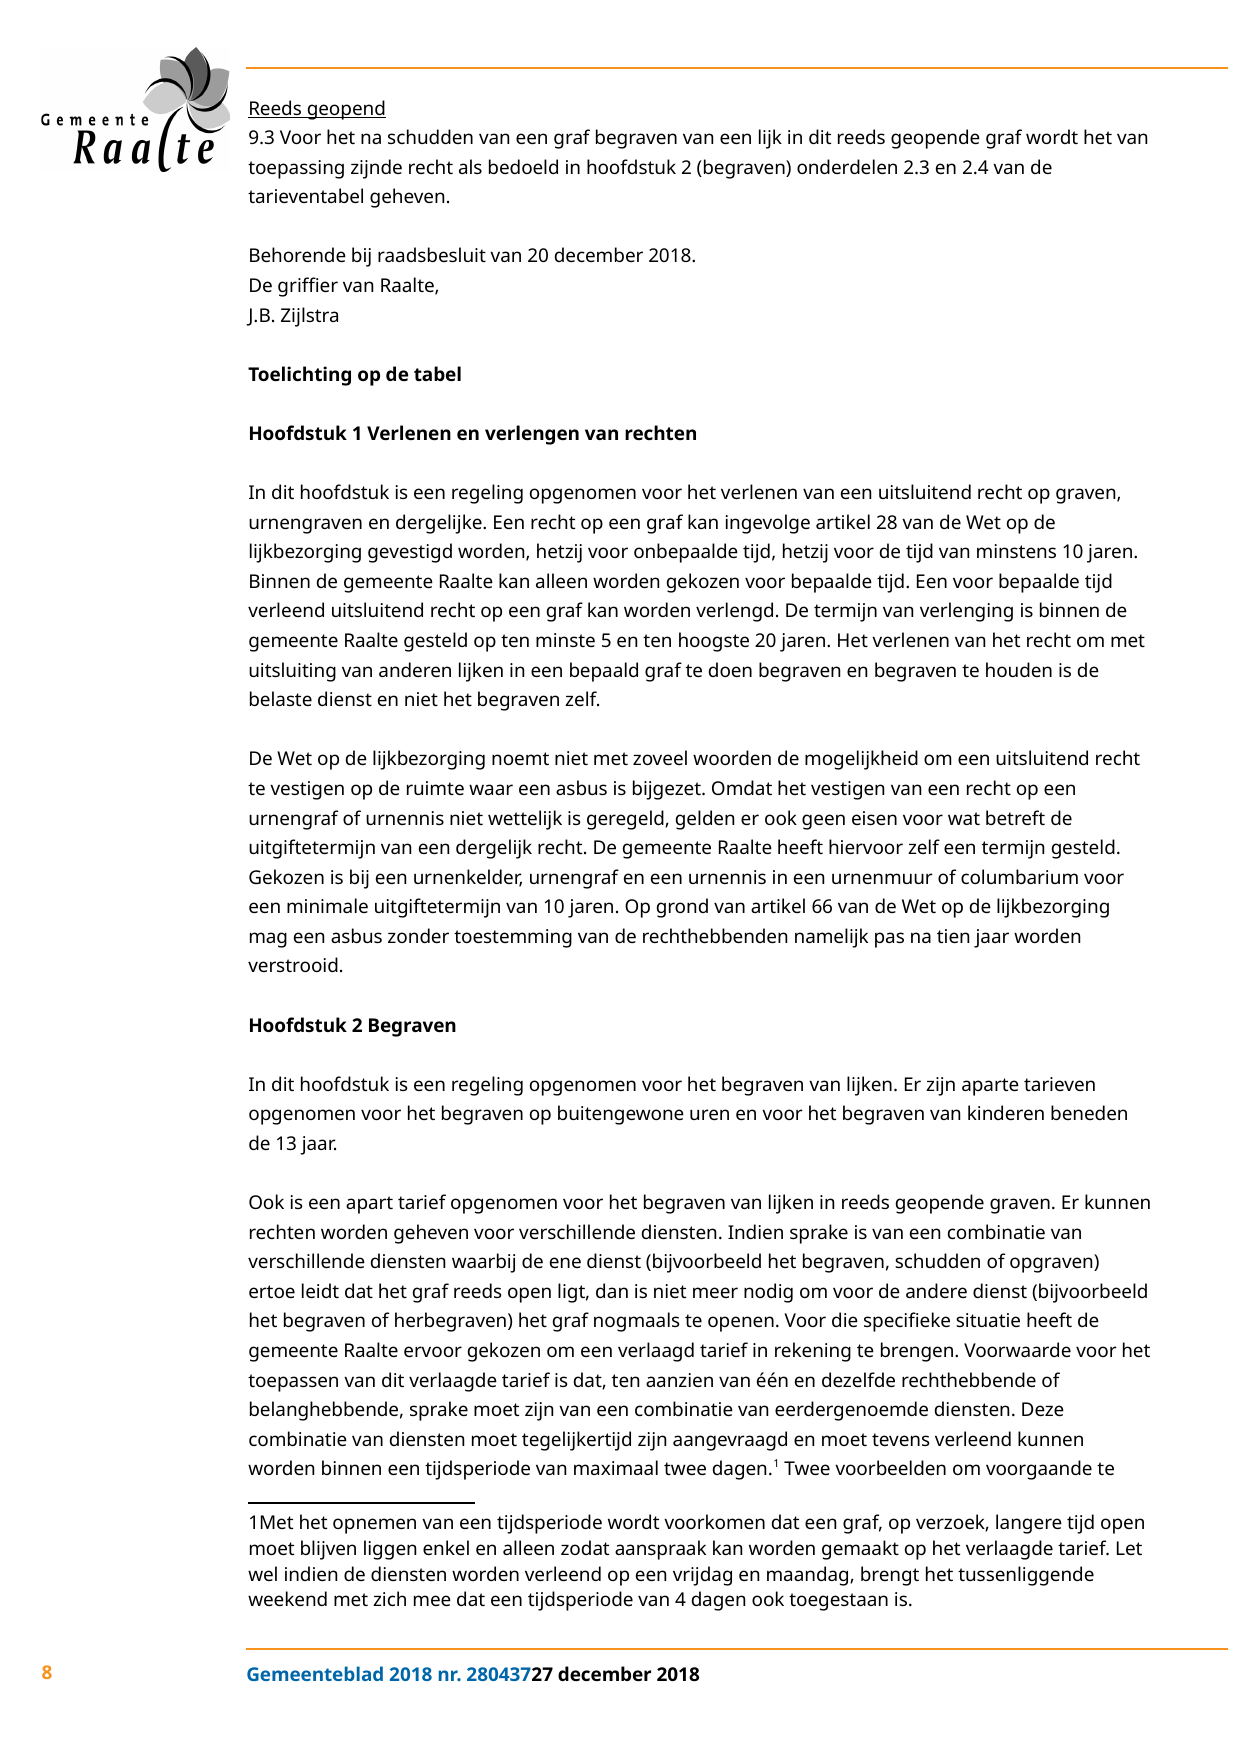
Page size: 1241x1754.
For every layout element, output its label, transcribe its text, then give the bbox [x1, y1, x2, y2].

text Met het opnemen van een tijdsperiode wordt voorkomen dat een graf, op verzoek, langere tijd open moet blijven liggen enkel en alleen zodat aanspraak kan worden gemaakt op het verlaagde tarief. Let wel indien de diensten worden verleend op een vrijdag en maandag, brengt het tussenliggende weekend met zich mee dat een tijdsperiode van 4 dagen ook toegestaan is. [248, 1509, 1152, 1612]
text De Wet op de lijkbezorging noemt niet met zoveel woorden de mogelijkheid om een uitsluitend recht te vestigen op de ruimte waar een asbus is bijgezet. Omdat het vestigen van een recht op een urnengraf of urnennis niet wettelijk is geregeld, gelden er ook geen eisen voor wat betreft de uitgiftetermijn van een dergelijk recht. De gemeente Raalte heeft hiervoor zelf een termijn gesteld. Gekozen is bij een urnenkelder, urnengraf en een urnennis in een urnenmuur of columbarium voor een minimale uitgiftetermijn van 10 jaren. Op grond van artikel 66 van de Wet op de lijkbezorging mag een asbus zonder toestemming van de rechthebbenden namelijk pas na tien jaar worden verstrooid. [248, 746, 1152, 978]
text In dit hoofdstuk is een regeling opgenomen voor het verlenen van een uitsluitend recht op graven, urnengraven en dergelijke. Een recht op een graf kan ingevolge artikel 28 van de Wet op de lijkbezorging gevestigd worden, hetzij voor onbepaalde tijd, hetzij voor de tijd van minstens 10 jaren. Binnen de gemeente Raalte kan alleen worden gekozen voor bepaalde tijd. Een voor bepaalde tijd verleend uitsluitend recht op een graf kan worden verlengd. De termijn van verlenging is binnen de gemeente Raalte gesteld op ten minste 5 en ten hoogste 20 jaren. Het verlenen van het recht om met uitsluiting van anderen lijken in een bepaald graf te doen begraven en begraven te houden is de belaste dienst en niet het begraven zelf. [248, 479, 1152, 712]
text Behorende bij raadsbesluit van 20 december 2018. [248, 243, 1152, 268]
text Hoofdstuk 1 Verlenen en verlengen van rechten [248, 420, 1152, 446]
text De griffier van Raalte, [248, 272, 1152, 298]
text Reeds geopend [248, 95, 1152, 121]
text In dit hoofdstuk is een regeling opgenomen voor het begraven van lijken. Er zijn aparte tarieven opgenomen voor het begraven op buitengewone uren en voor het begraven van kinderen beneden de 13 jaar. [248, 1071, 1152, 1156]
picture [41, 47, 231, 172]
text Ook is een apart tarief opgenomen voor het begraven van lijken in reeds geopende graven. Er kunnen rechten worden geheven voor verschillende diensten. Indien sprake is van een combinatie van verschillende diensten waarbij de ene dienst (bijvoorbeeld het begraven, schudden of opgraven) ertoe leidt dat het graf reeds open ligt, dan is niet meer nodig om voor de andere dienst (bijvoorbeeld het begraven of herbegraven) het graf nogmaals te openen. Voor die specifieke situatie heeft de gemeente Raalte ervoor gekozen om een verlaagd tarief in rekening te brengen. Voorwaarde voor het toepassen van dit verlaagde tarief is dat, ten aanzien van één en dezelfde rechthebbende of belanghebbende, sprake moet zijn van een combinatie van eerdergenoemde diensten. Deze combinatie van diensten moet tegelijkertijd zijn aangevraagd en moet tevens verleend kunnen worden binnen een tijdsperiode van maximaal twee dagen. Twee voorbeelden om voorgaande te [248, 1189, 1152, 1481]
text J.B. Zijlstra [248, 302, 1152, 328]
text 9.3 Voor het na schudden van een graf begraven van een lijk in dit reeds geopende graf wordt het van toepassing zijnde recht als bedoeld in hoofdstuk 2 (begraven) onderdelen 2.3 en 2.4 van de tarieventabel geheven. [248, 124, 1152, 209]
text Toelichting op de tabel [248, 361, 1152, 387]
text Hoofdstuk 2 Begraven [248, 1012, 1152, 1038]
